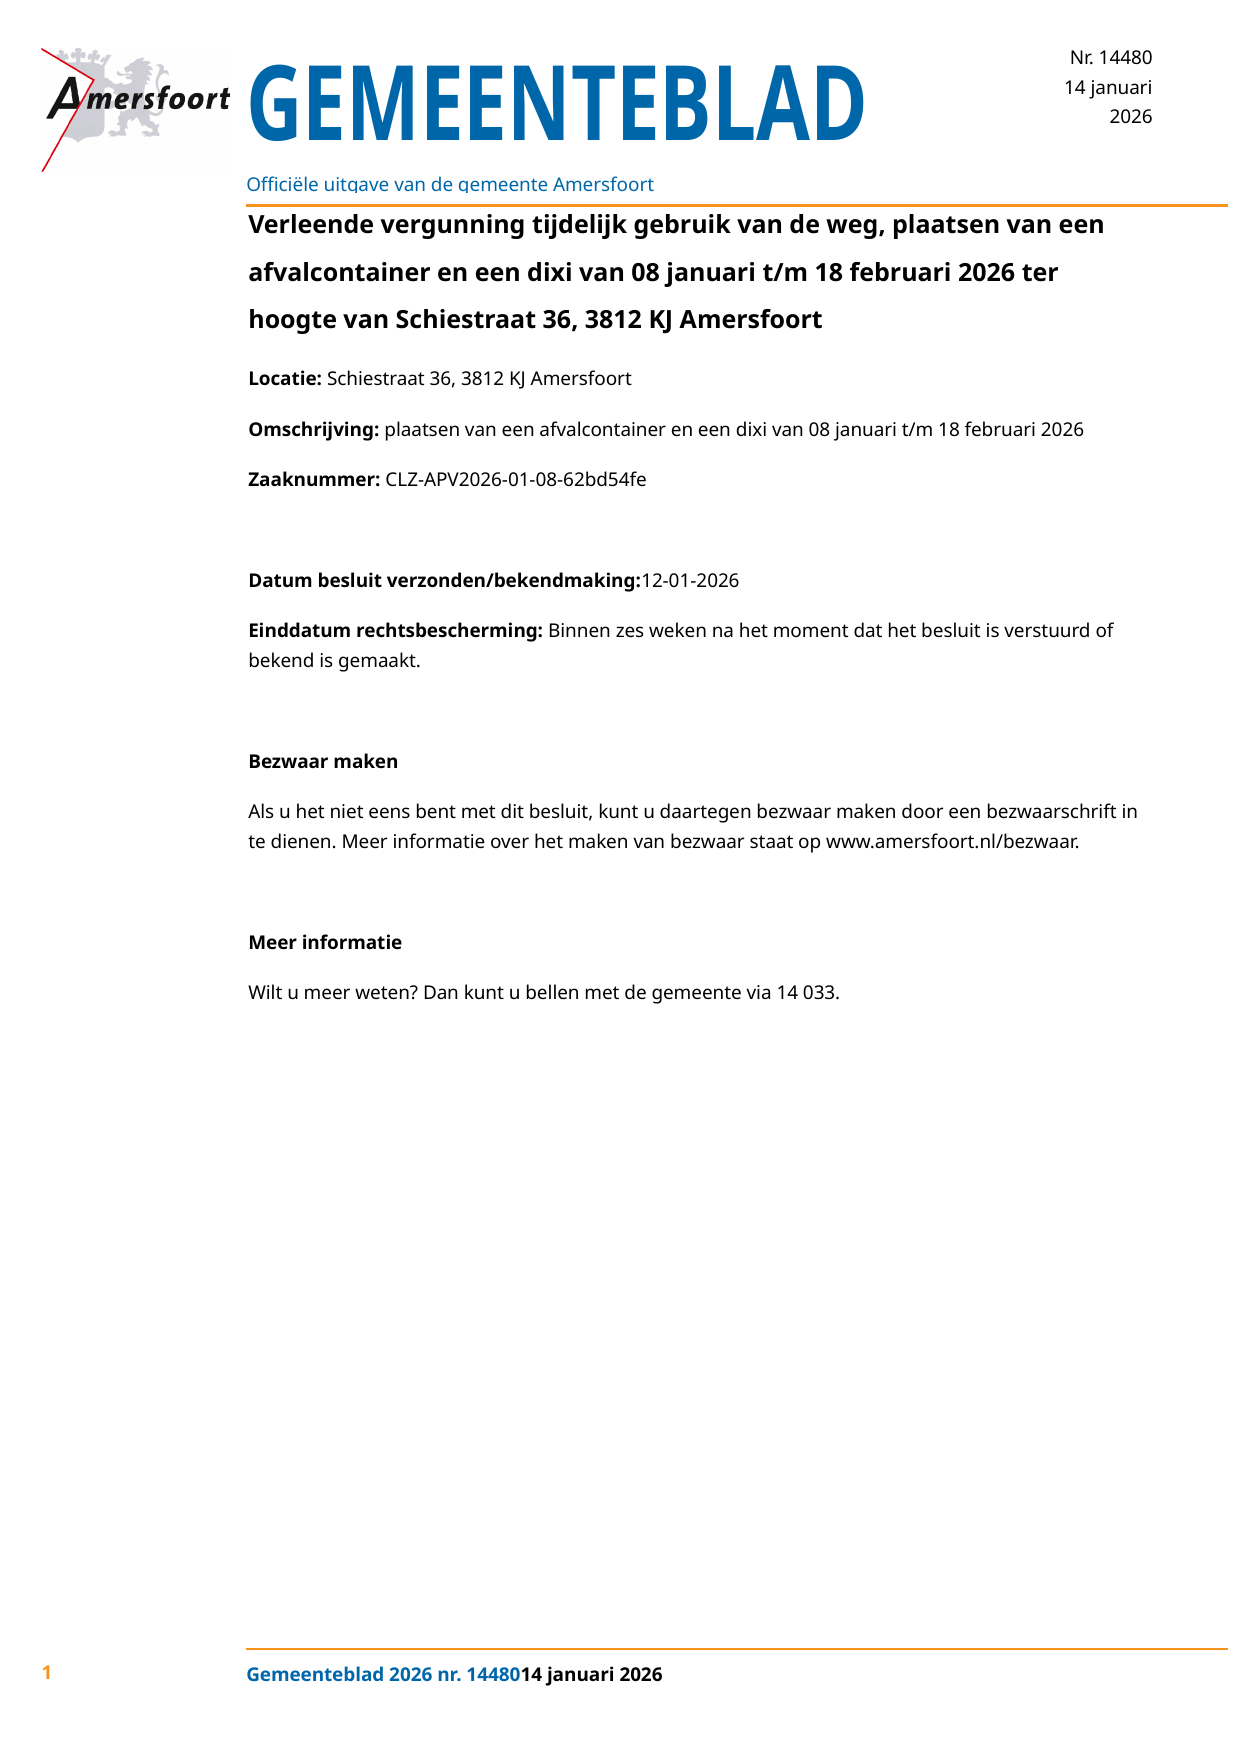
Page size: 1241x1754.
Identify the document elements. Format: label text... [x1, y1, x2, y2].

text Einddatum rechtsbescherming: Binnen zes weken na het moment dat het besluit is verstuurd of bekend is gemaakt. [248, 618, 1152, 673]
text Omschrijving: plaatsen van een afvalcontainer en een dixi van 08 januari t/m 18 februari 2026 [248, 416, 1152, 442]
text Meer informatie [248, 929, 1152, 954]
text Wilt u meer weten? Dan kunt u bellen met de gemeente via 14 033. [248, 979, 1152, 1005]
text Zaaknummer: CLZ-APV2026-01-08-62bd54fe [248, 466, 1152, 492]
picture [41, 47, 231, 172]
text Verleende vergunning tijdelijk gebruik van de weg, plaatsen van een afvalcontainer en een dixi van 08 januari t/m 18 februari 2026 ter hoogte van Schiestraat 36, 3812 KJ Amersfoort [248, 207, 1152, 336]
text Bezwaar maken [248, 748, 1152, 774]
text Locatie: Schiestraat 36, 3812 KJ Amersfoort [248, 366, 1152, 391]
text Datum besluit verzonden/bekendmaking:12-01-2026 [248, 567, 1152, 593]
text Als u het niet eens bent met dit besluit, kunt u daartegen bezwaar maken door een bezwaarschrift in te dienen. Meer informatie over het maken van bezwaar staat op www.amersfoort.nl/bezwaar. [248, 798, 1152, 854]
